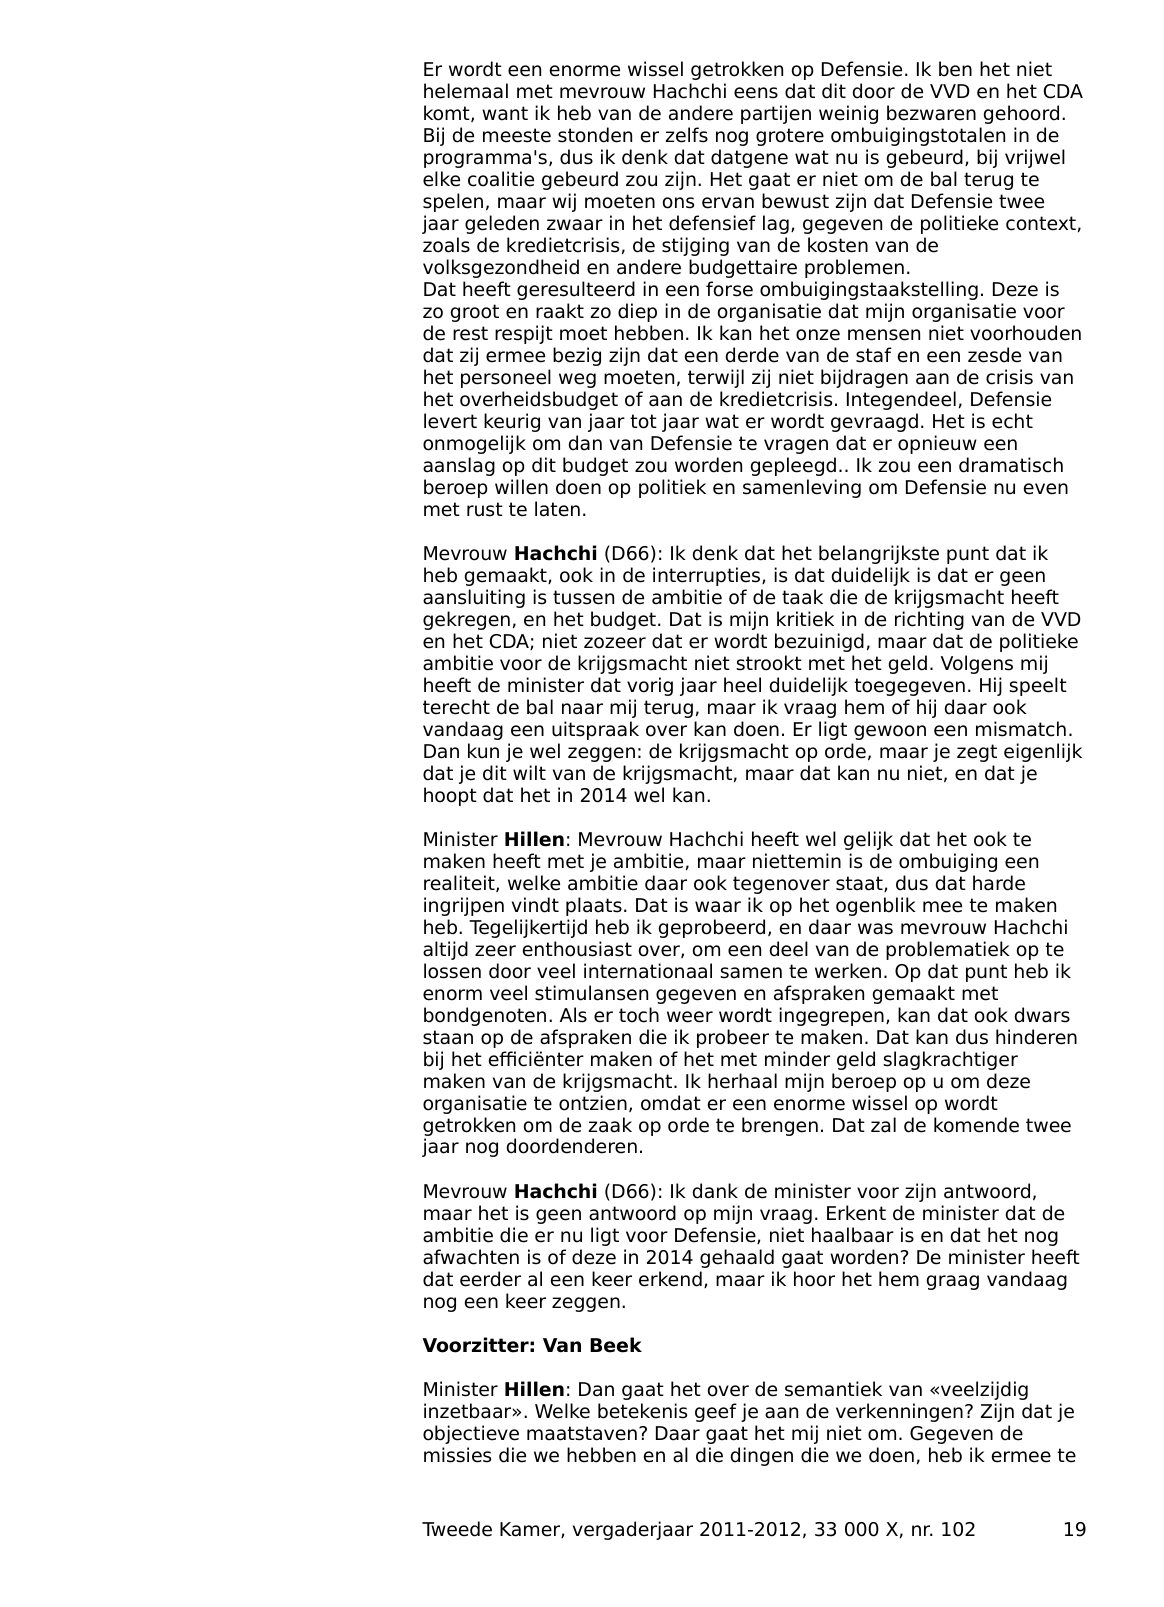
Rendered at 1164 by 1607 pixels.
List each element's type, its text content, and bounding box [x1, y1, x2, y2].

subtitle Voorzitter: Van Beek [422, 1335, 1087, 1357]
text Mevrouw Hachchi (D66): Ik denk dat het belangrijkste punt dat ik heb gemaakt, ook in de interrupties, is dat duidelijk is dat er geen aansluiting is tussen de ambitie of de taak die de krijgsmacht heeft gekregen, en het budget. Dat is mijn kritiek in de richting van de VVD en het CDA; niet zozeer dat er wordt bezuinigd, maar dat de politieke ambitie voor de krijgsmacht niet strookt met het geld. Volgens mij heeft de minister dat vorig jaar heel duidelijk toegegeven. Hij speelt terecht de bal naar mij terug, maar ik vraag hem of hij daar ook vandaag een uitspraak over kan doen. Er ligt gewoon een mismatch. Dan kun je wel zeggen: de krijgsmacht op orde, maar je zegt eigenlijk dat je dit wilt van de krijgsmacht, maar dat kan nu niet, en dat je hoopt dat het in 2014 wel kan. [422, 543, 1087, 807]
text Minister Hillen: Dan gaat het over de semantiek van «veelzijdig inzetbaar». Welke betekenis geef je aan de verkenningen? Zijn dat je objectieve maatstaven? Daar gaat het mij niet om. Gegeven de missies die we hebben en al die dingen die we doen, heb ik ermee te [422, 1379, 1087, 1467]
text Er wordt een enorme wissel getrokken op Defensie. Ik ben het niet helemaal met mevrouw Hachchi eens dat dit door de VVD en het CDA komt, want ik heb van de andere partijen weinig bezwaren gehoord. Bij de meeste stonden er zelfs nog grotere ombuigingstotalen in de programma's, dus ik denk dat datgene wat nu is gebeurd, bij vrijwel elke coalitie gebeurd zou zijn. Het gaat er niet om de bal terug te spelen, maar wij moeten ons ervan bewust zijn dat Defensie twee jaar geleden zwaar in het defensief lag, gegeven de politieke context, zoals de kredietcrisis, de stijging van de kosten van de volksgezondheid en andere budgettaire problemen. [422, 59, 1087, 279]
text Minister Hillen: Mevrouw Hachchi heeft wel gelijk dat het ook te maken heeft met je ambitie, maar niettemin is de ombuiging een realiteit, welke ambitie daar ook tegenover staat, dus dat harde ingrijpen vindt plaats. Dat is waar ik op het ogenblik mee te maken heb. Tegelijkertijd heb ik geprobeerd, en daar was mevrouw Hachchi altijd zeer enthousiast over, om een deel van de problematiek op te lossen door veel internationaal samen te werken. Op dat punt heb ik enorm veel stimulansen gegeven en afspraken gemaakt met bondgenoten. Als er toch weer wordt ingegrepen, kan dat ook dwars staan op de afspraken die ik probeer te maken. Dat kan dus hinderen bij het efficiënter maken of het met minder geld slagkrachtiger maken van de krijgsmacht. Ik herhaal mijn beroep op u om deze organisatie te ontzien, omdat er een enorme wissel op wordt getrokken om de zaak op orde te brengen. Dat zal de komende twee jaar nog doordenderen. [422, 829, 1087, 1158]
text Dat heeft geresulteerd in een forse ombuigingstaakstelling. Deze is zo groot en raakt zo diep in de organisatie dat mijn organisatie voor de rest respijt moet hebben. Ik kan het onze mensen niet voorhouden dat zij ermee bezig zijn dat een derde van de staf en een zesde van het personeel weg moeten, terwijl zij niet bijdragen aan de crisis van het overheidsbudget of aan de kredietcrisis. Integendeel, Defensie levert keurig van jaar tot jaar wat er wordt gevraagd. Het is echt onmogelijk om dan van Defensie te vragen dat er opnieuw een aanslag op dit budget zou worden gepleegd.. Ik zou een dramatisch beroep willen doen op politiek en samenleving om Defensie nu even met rust te laten. [422, 279, 1087, 521]
text Mevrouw Hachchi (D66): Ik dank de minister voor zijn antwoord, maar het is geen antwoord op mijn vraag. Erkent de minister dat de ambitie die er nu ligt voor Defensie, niet haalbaar is en dat het nog afwachten is of deze in 2014 gehaald gaat worden? De minister heeft dat eerder al een keer erkend, maar ik hoor het hem graag vandaag nog een keer zeggen. [422, 1181, 1087, 1312]
